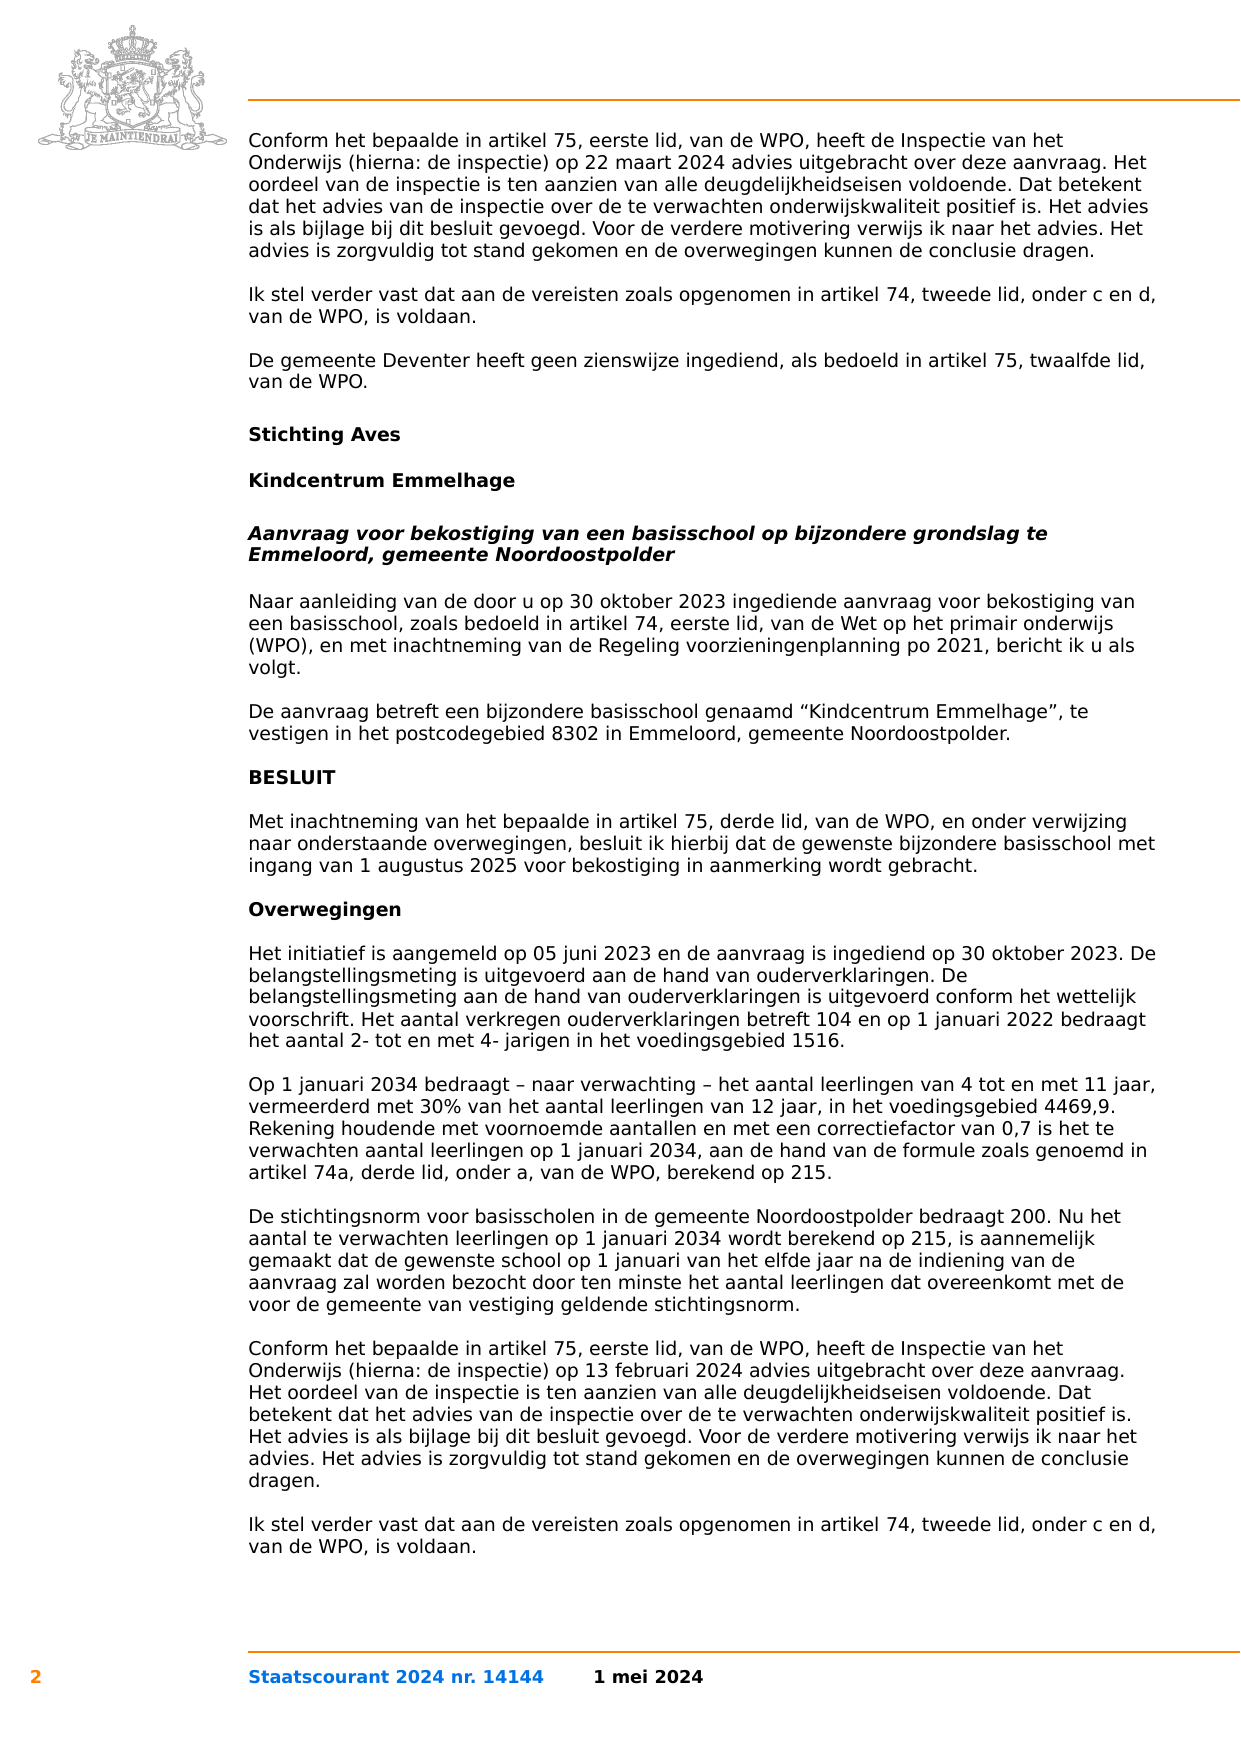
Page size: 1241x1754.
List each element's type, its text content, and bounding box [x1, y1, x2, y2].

subtitle Overwegingen [248, 899, 1163, 921]
text Op 1 januari 2034 bedraagt – naar verwachting – het aantal leerlingen van 4 tot en met 11 jaar, vermeerderd met 30% van het aantal leerlingen van 12 jaar, in het voedingsgebied 4469,9. Rekening houdende met voornoemde aantallen en met een correctiefactor van 0,7 is het te verwachten aantal leerlingen op 1 januari 2034, aan de hand van de formule zoals genoemd in artikel 74a, derde lid, onder a, van de WPO, berekend op 215. [248, 1074, 1163, 1184]
text De gemeente Deventer heeft geen zienswijze ingediend, als bedoeld in artikel 75, twaalfde lid, van de WPO. [248, 349, 1163, 393]
picture [38, 25, 227, 150]
subtitle BESLUIT [248, 767, 1163, 789]
text De aanvraag betreft een bijzondere basisschool genaamd “Kindcentrum Emmelhage”, te vestigen in het postcodegebied 8302 in Emmeloord, gemeente Noordoostpolder. [248, 701, 1163, 745]
text Ik stel verder vast dat aan de vereisten zoals opgenomen in artikel 74, tweede lid, onder c en d, van de WPO, is voldaan. [248, 1513, 1163, 1557]
text Conform het bepaalde in artikel 75, eerste lid, van de WPO, heeft de Inspectie van het Onderwijs (hierna: de inspectie) op 22 maart 2024 advies uitgebracht over deze aanvraag. Het oordeel van de inspectie is ten aanzien van alle deugdelijkheidseisen voldoende. Dat betekent dat het advies van de inspectie over de te verwachten onderwijskwaliteit positief is. Het advies is als bijlage bij dit besluit gevoegd. Voor de verdere motivering verwijs ik naar het advies. Het advies is zorgvuldig tot stand gekomen en de overwegingen kunnen de conclusie dragen. [248, 130, 1163, 262]
subtitle Aanvraag voor bekostiging van een basisschool op bijzondere grondslag te Emmeloord, gemeente Noordoostpolder [248, 522, 1163, 566]
text Kindcentrum Emmelhage [248, 470, 1163, 492]
text Naar aanleiding van de door u op 30 oktober 2023 ingediende aanvraag voor bekostiging van een basisschool, zoals bedoeld in artikel 74, eerste lid, van de Wet op het primair onderwijs (WPO), en met inachtneming van de Regeling voorzieningenplanning po 2021, bericht ik u als volgt. [248, 591, 1163, 679]
subtitle Stichting Aves [248, 423, 1163, 445]
text Conform het bepaalde in artikel 75, eerste lid, van de WPO, heeft de Inspectie van het Onderwijs (hierna: de inspectie) op 13 februari 2024 advies uitgebracht over deze aanvraag. Het oordeel van de inspectie is ten aanzien van alle deugdelijkheidseisen voldoende. Dat betekent dat het advies van de inspectie over de te verwachten onderwijskwaliteit positief is. Het advies is als bijlage bij dit besluit gevoegd. Voor de verdere motivering verwijs ik naar het advies. Het advies is zorgvuldig tot stand gekomen en de overwegingen kunnen de conclusie dragen. [248, 1338, 1163, 1492]
text Ik stel verder vast dat aan de vereisten zoals opgenomen in artikel 74, tweede lid, onder c en d, van de WPO, is voldaan. [248, 284, 1163, 328]
text De stichtingsnorm voor basisscholen in de gemeente Noordoostpolder bedraagt 200. Nu het aantal te verwachten leerlingen op 1 januari 2034 wordt berekend op 215, is aannemelijk gemaakt dat de gewenste school op 1 januari van het elfde jaar na de indiening van de aanvraag zal worden bezocht door ten minste het aantal leerlingen dat overeenkomt met de voor de gemeente van vestiging geldende stichtingsnorm. [248, 1206, 1163, 1316]
text Het initiatief is aangemeld op 05 juni 2023 en de aanvraag is ingediend op 30 oktober 2023. De belangstellingsmeting is uitgevoerd aan de hand van ouderverklaringen. De belangstellingsmeting aan de hand van ouderverklaringen is uitgevoerd conform het wettelijk voorschrift. Het aantal verkregen ouderverklaringen betreft 104 en op 1 januari 2022 bedraagt het aantal 2- tot en met 4- jarigen in het voedingsgebied 1516. [248, 942, 1163, 1052]
text Met inachtneming van het bepaalde in artikel 75, derde lid, van de WPO, en onder verwijzing naar onderstaande overwegingen, besluit ik hierbij dat de gewenste bijzondere basisschool met ingang van 1 augustus 2025 voor bekostiging in aanmerking wordt gebracht. [248, 811, 1163, 877]
